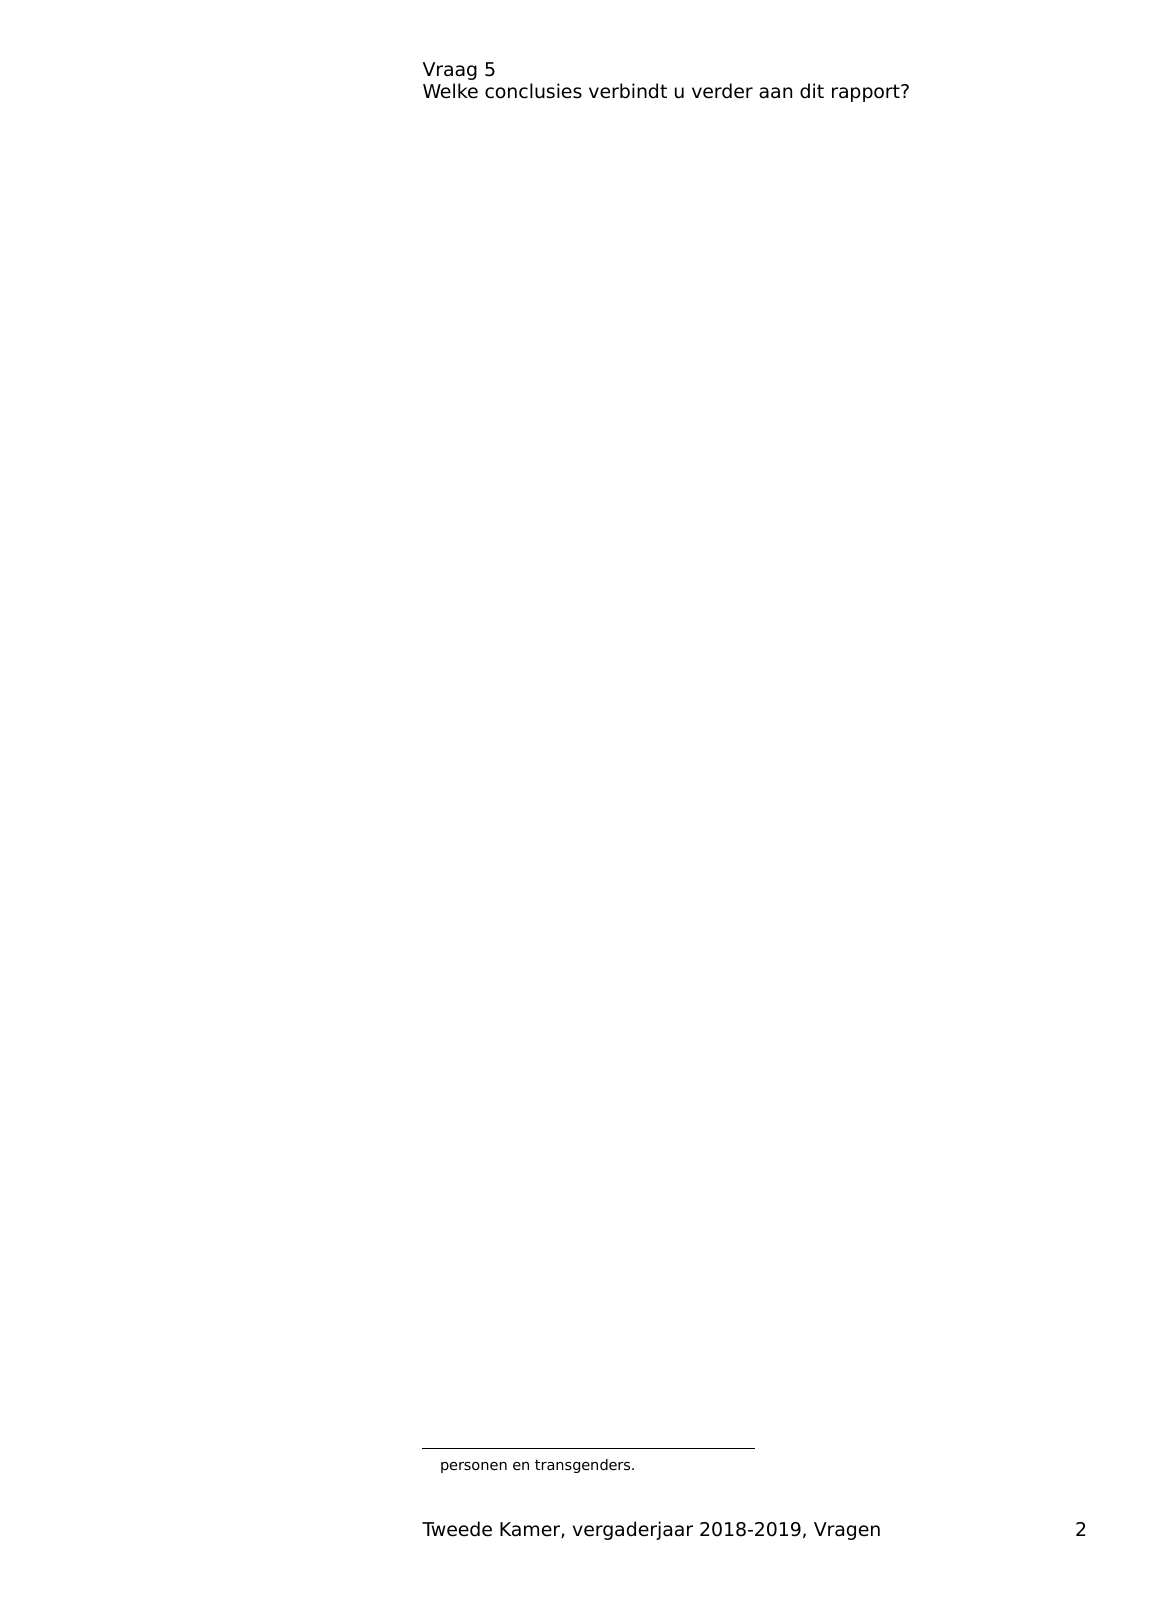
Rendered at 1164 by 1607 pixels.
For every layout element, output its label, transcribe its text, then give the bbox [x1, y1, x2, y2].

text Welke conclusies verbindt u verder aan dit rapport? [422, 81, 1087, 103]
text personen en transgenders. [422, 1457, 1087, 1474]
text Vraag 5 [422, 59, 1087, 81]
